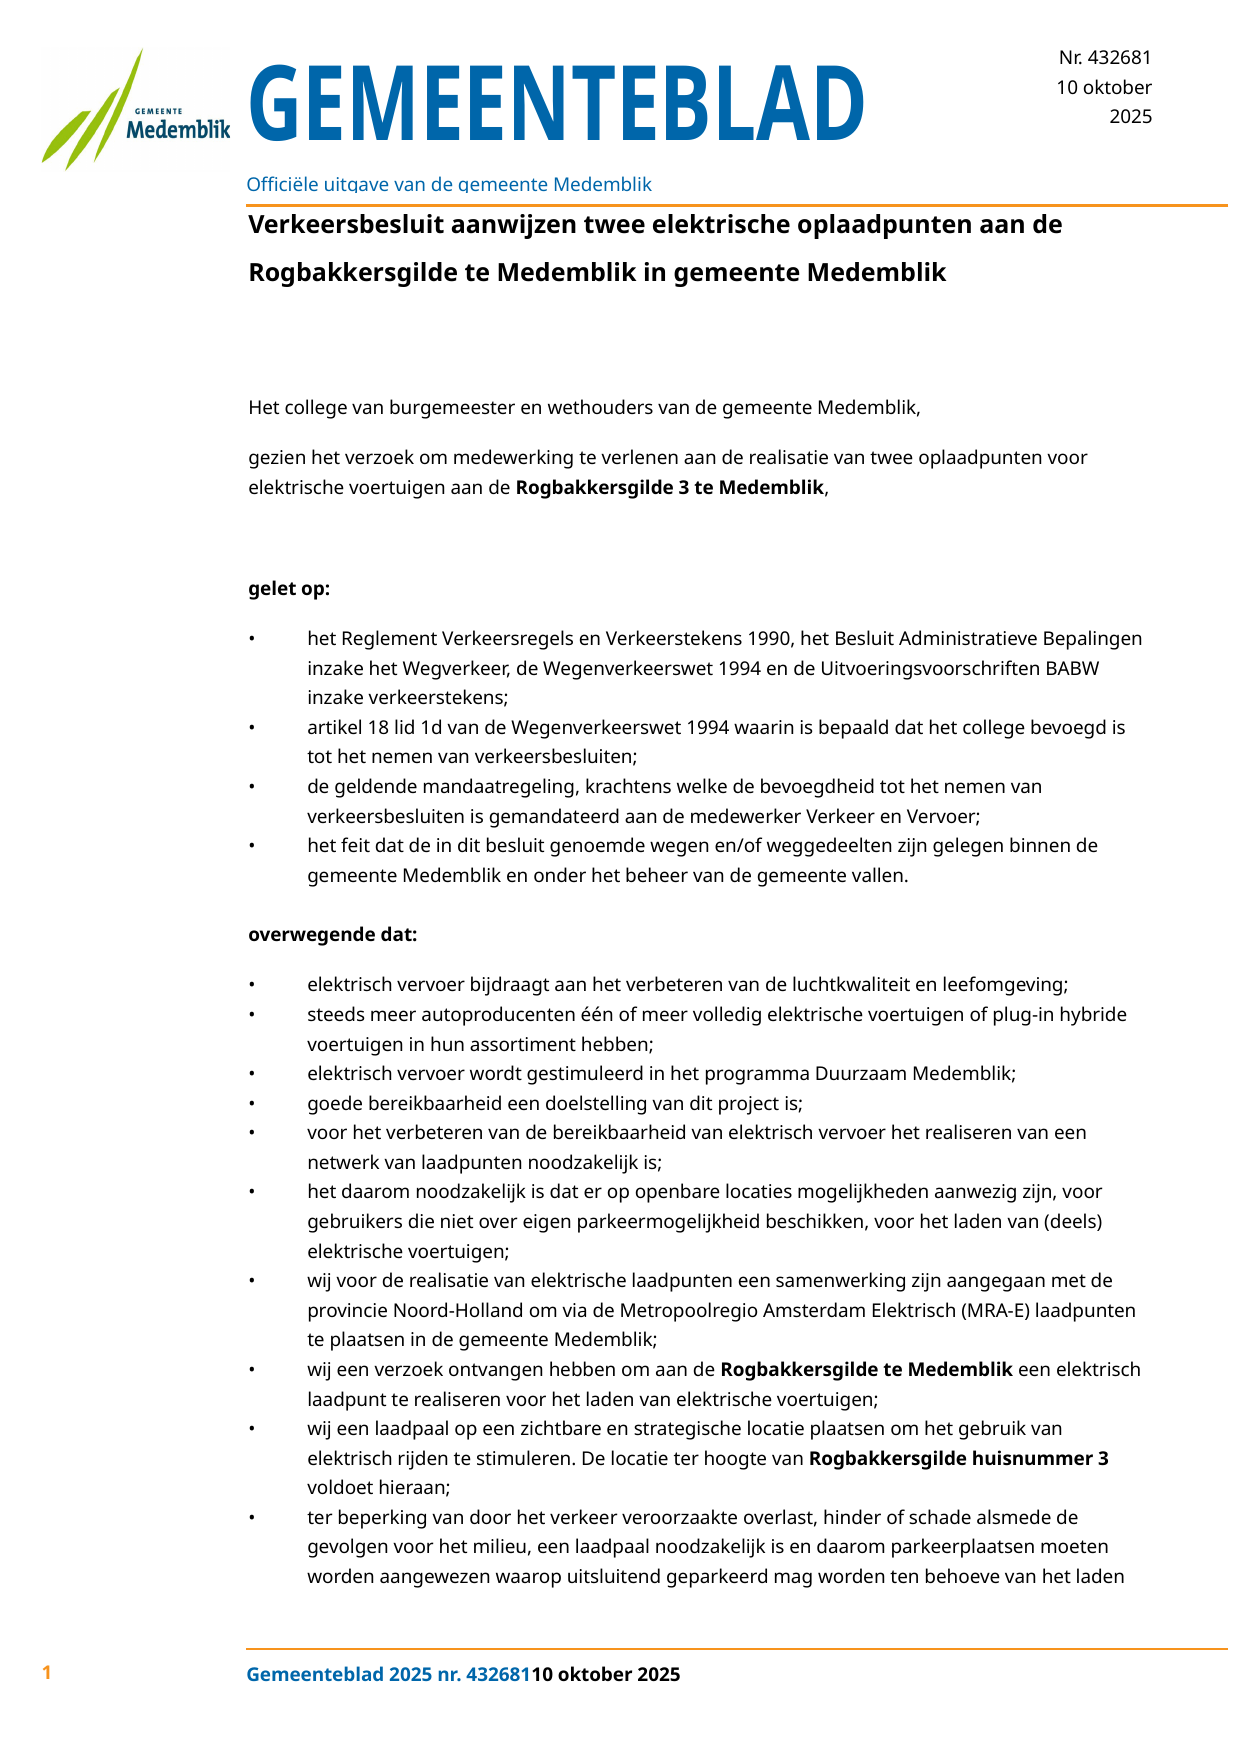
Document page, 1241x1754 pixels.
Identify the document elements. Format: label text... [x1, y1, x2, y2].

list steeds meer autoproducenten één of meer volledig elektrische voertuigen of plug-in hybride voertuigen in hun assortiment hebben; [248, 1001, 1152, 1056]
list voor het verbeteren van de bereikbaarheid van elektrisch vervoer het realiseren van een netwerk van laadpunten noodzakelijk is; [248, 1119, 1152, 1175]
list wij een laadpaal op een zichtbare en strategische locatie plaatsen om het gebruik van elektrisch rijden te stimuleren. De locatie ter hoogte van Rogbakkersgilde huisnummer 3 voldoet hieraan; [248, 1415, 1152, 1500]
list ter beperking van door het verkeer veroorzaakte overlast, hinder of schade alsmede de gevolgen voor het milieu, een laadpaal noodzakelijk is en daarom parkeerplaatsen moeten worden aangewezen waarop uitsluitend geparkeerd mag worden ten behoeve van het laden [248, 1504, 1152, 1589]
list de geldende mandaatregeling, krachtens welke de bevoegdheid tot het nemen van verkeersbesluiten is gemandateerd aan de medewerker Verkeer en Vervoer; [248, 773, 1152, 828]
text gezien het verzoek om medewerking te verlenen aan de realisatie van twee oplaadpunten voor elektrische voertuigen aan de Rogbakkersgilde 3 te Medemblik, [248, 444, 1152, 500]
list goede bereikbaarheid een doelstelling van dit project is; [248, 1090, 1152, 1116]
picture [41, 47, 231, 172]
list het Reglement Verkeersregels en Verkeerstekens 1990, het Besluit Administratieve Bepalingen inzake het Wegverkeer, de Wegenverkeerswet 1994 en de Uitvoeringsvoorschriften BABW inzake verkeerstekens; [248, 625, 1152, 710]
list het daarom noodzakelijk is dat er op openbare locaties mogelijkheden aanwezig zijn, voor gebruikers die niet over eigen parkeermogelijkheid beschikken, voor het laden van (deels) elektrische voertuigen; [248, 1179, 1152, 1263]
list wij een verzoek ontvangen hebben om aan de Rogbakkersgilde te Medemblik een elektrisch laadpunt te realiseren voor het laden van elektrische voertuigen; [248, 1356, 1152, 1411]
text gelet op: [248, 575, 1152, 601]
text Het college van burgemeester en wethouders van de gemeente Medemblik, [248, 394, 1152, 420]
list elektrisch vervoer bijdraagt aan het verbeteren van de luchtkwaliteit en leefomgeving; [248, 972, 1152, 997]
list het feit dat de in dit besluit genoemde wegen en/of weggedeelten zijn gelegen binnen de gemeente Medemblik en onder het beheer van de gemeente vallen. [248, 832, 1152, 888]
text Verkeersbesluit aanwijzen twee elektrische oplaadpunten aan de Rogbakkersgilde te Medemblik in gemeente Medemblik [248, 207, 1152, 288]
list elektrisch vervoer wordt gestimuleerd in het programma Duurzaam Medemblik; [248, 1060, 1152, 1086]
text overwegende dat: [248, 921, 1152, 947]
list wij voor de realisatie van elektrische laadpunten een samenwerking zijn aangegaan met de provincie Noord-Holland om via de Metropoolregio Amsterdam Elektrisch (MRA-E) laadpunten te plaatsen in de gemeente Medemblik; [248, 1267, 1152, 1352]
list artikel 18 lid 1d van de Wegenverkeerswet 1994 waarin is bepaald dat het college bevoegd is tot het nemen van verkeersbesluiten; [248, 714, 1152, 769]
